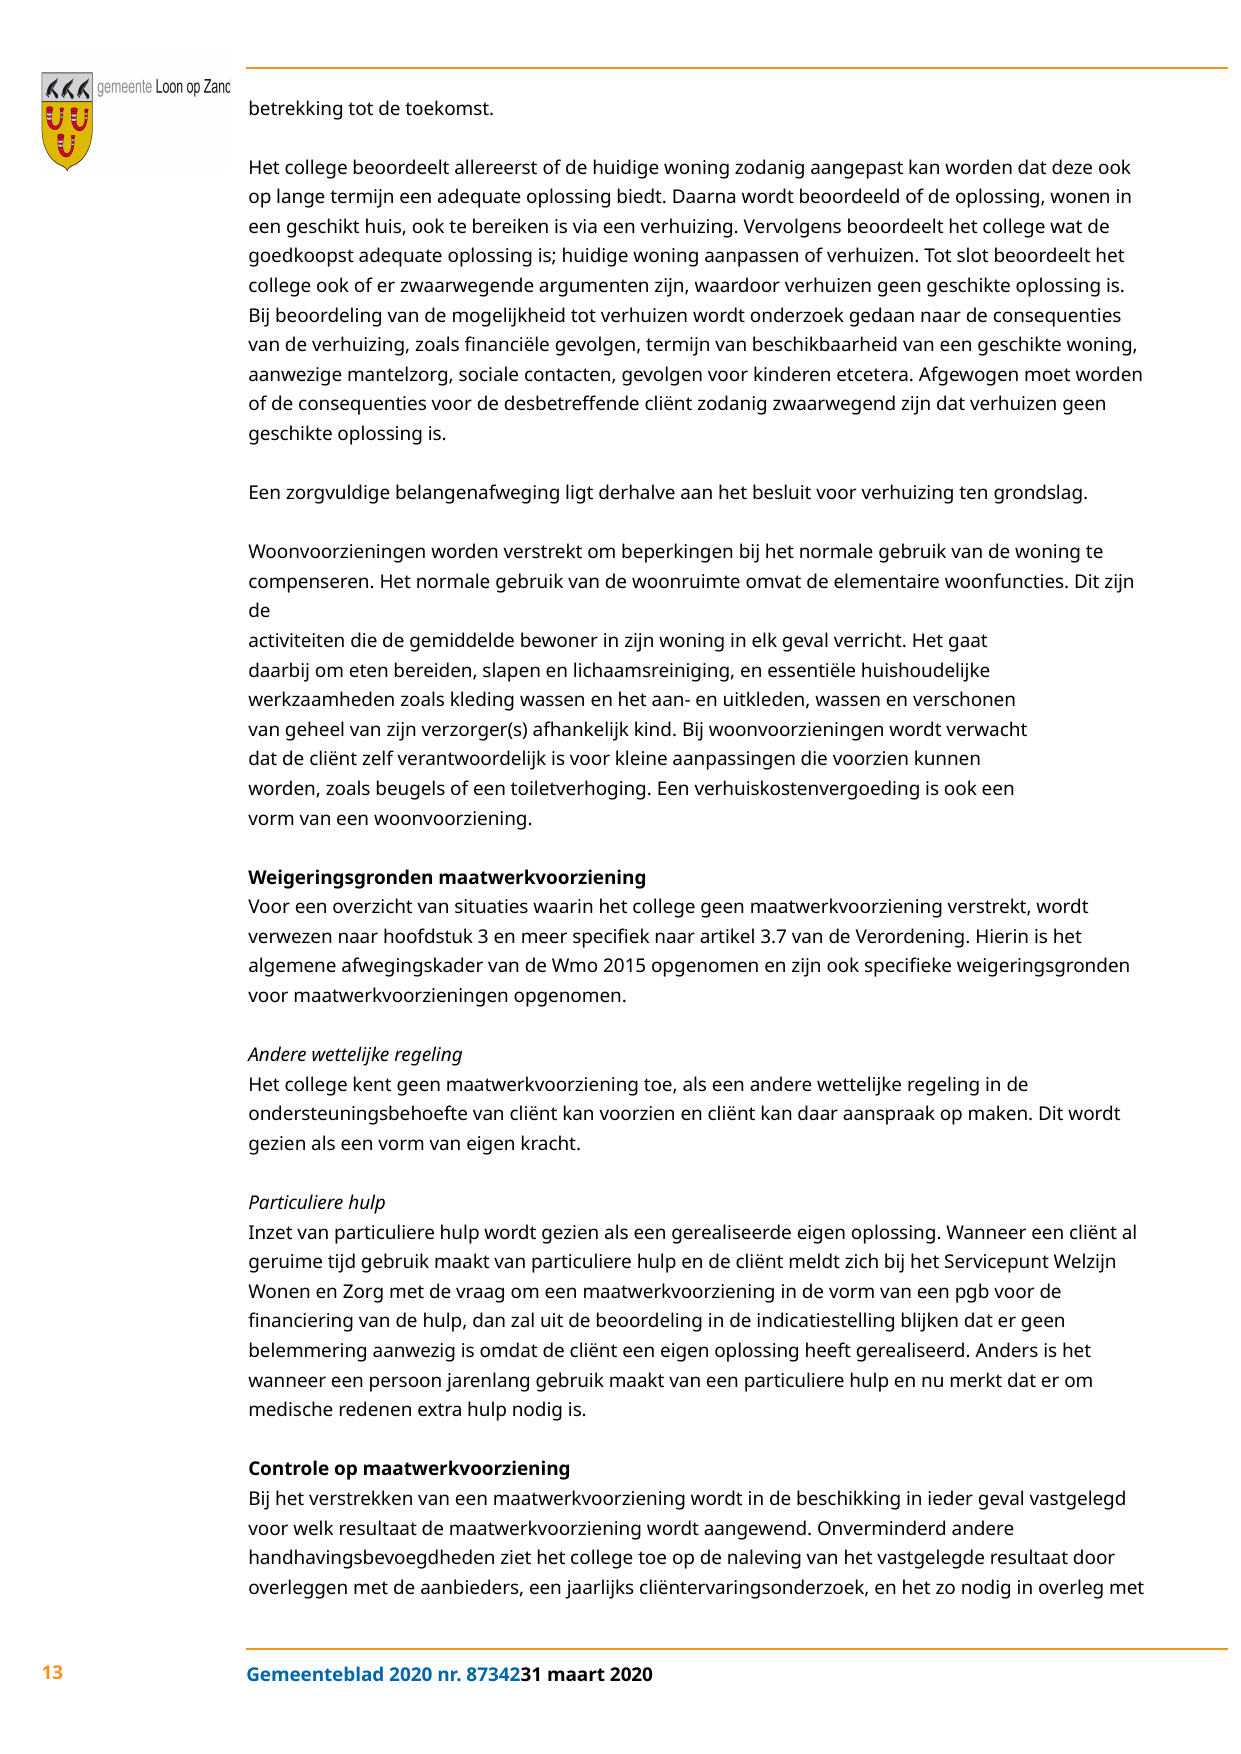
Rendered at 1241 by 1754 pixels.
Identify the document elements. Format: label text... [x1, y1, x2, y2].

text Weigeringsgronden maatwerkvoorziening [248, 864, 1152, 890]
text Voor een overzicht van situaties waarin het college geen maatwerkvoorziening verstrekt, wordt verwezen naar hoofdstuk 3 en meer specifiek naar artikel 3.7 van de Verordening. Hierin is het algemene afwegingskader van de Wmo 2015 opgenomen en zijn ook specifieke weigeringsgronden voor maatwerkvoorzieningen opgenomen. [248, 893, 1152, 1008]
text Particuliere hulp [248, 1189, 1152, 1215]
text Andere wettelijke regeling [248, 1041, 1152, 1067]
text dat de cliënt zelf verantwoordelijk is voor kleine aanpassingen die voorzien kunnen [248, 746, 1152, 771]
text geruime tijd gebruik maakt van particuliere hulp en de cliënt meldt zich bij het Servicepunt Welzijn [248, 1248, 1152, 1274]
text Het college beoordeelt allereerst of de huidige woning zodanig aangepast kan worden dat deze ook op lange termijn een adequate oplossing biedt. Daarna wordt beoordeeld of de oplossing, wonen in een geschikt huis, ook te bereiken is via een verhuizing. Vervolgens beoordeelt het college wat de goedkoopst adequate oplossing is; huidige woning aanpassen of verhuizen. Tot slot beoordeelt het college ook of er zwaarwegende argumenten zijn, waardoor verhuizen geen geschikte oplossing is. Bij beoordeling van de mogelijkheid tot verhuizen wordt onderzoek gedaan naar de consequenties van de verhuizing, zoals financiële gevolgen, termijn van beschikbaarheid van een geschikte woning, aanwezige mantelzorg, sociale contacten, gevolgen voor kinderen etcetera. Afgewogen moet worden of de consequenties voor de desbetreffende cliënt zodanig zwaarwegend zijn dat verhuizen geen geschikte oplossing is. [248, 154, 1152, 446]
text Het college kent geen maatwerkvoorziening toe, als een andere wettelijke regeling in de ondersteuningsbehoefte van cliënt kan voorzien en cliënt kan daar aanspraak op maken. Dit wordt gezien als een vorm van eigen kracht. [248, 1071, 1152, 1156]
text werkzaamheden zoals kleding wassen en het aan- en uitkleden, wassen en verschonen [248, 686, 1152, 712]
text Woonvoorzieningen worden verstrekt om beperkingen bij het normale gebruik van de woning te compenseren. Het normale gebruik van de woonruimte omvat de elementaire woonfuncties. Dit zijn de [248, 538, 1152, 623]
text Wonen en Zorg met de vraag om een maatwerkvoorziening in de vorm van een pgb voor de financiering van de hulp, dan zal uit de beoordeling in de indicatiestelling blijken dat er geen belemmering aanwezig is omdat de cliënt een eigen oplossing heeft gerealiseerd. Anders is het wanneer een persoon jarenlang gebruik maakt van een particuliere hulp en nu merkt dat er om medische redenen extra hulp nodig is. [248, 1278, 1152, 1422]
text worden, zoals beugels of een toiletverhoging. Een verhuiskostenvergoeding is ook een [248, 775, 1152, 801]
text vorm van een woonvoorziening. [248, 805, 1152, 831]
text Controle op maatwerkvoorziening [248, 1456, 1152, 1481]
picture [41, 47, 231, 172]
text Inzet van particuliere hulp wordt gezien als een gerealiseerde eigen oplossing. Wanneer een cliënt al [248, 1219, 1152, 1245]
text betrekking tot de toekomst. [248, 95, 1152, 121]
text van geheel van zijn verzorger(s) afhankelijk kind. Bij woonvoorzieningen wordt verwacht [248, 716, 1152, 742]
text Een zorgvuldige belangenafweging ligt derhalve aan het besluit voor verhuizing ten grondslag. [248, 479, 1152, 505]
text Bij het verstrekken van een maatwerkvoorziening wordt in de beschikking in ieder geval vastgelegd voor welk resultaat de maatwerkvoorziening wordt aangewend. Onverminderd andere handhavingsbevoegdheden ziet het college toe op de naleving van het vastgelegde resultaat door overleggen met de aanbieders, een jaarlijks cliëntervaringsonderzoek, en het zo nodig in overleg met [248, 1485, 1152, 1600]
text daarbij om eten bereiden, slapen en lichaamsreiniging, en essentiële huishoudelijke [248, 657, 1152, 683]
text activiteiten die de gemiddelde bewoner in zijn woning in elk geval verricht. Het gaat [248, 627, 1152, 653]
